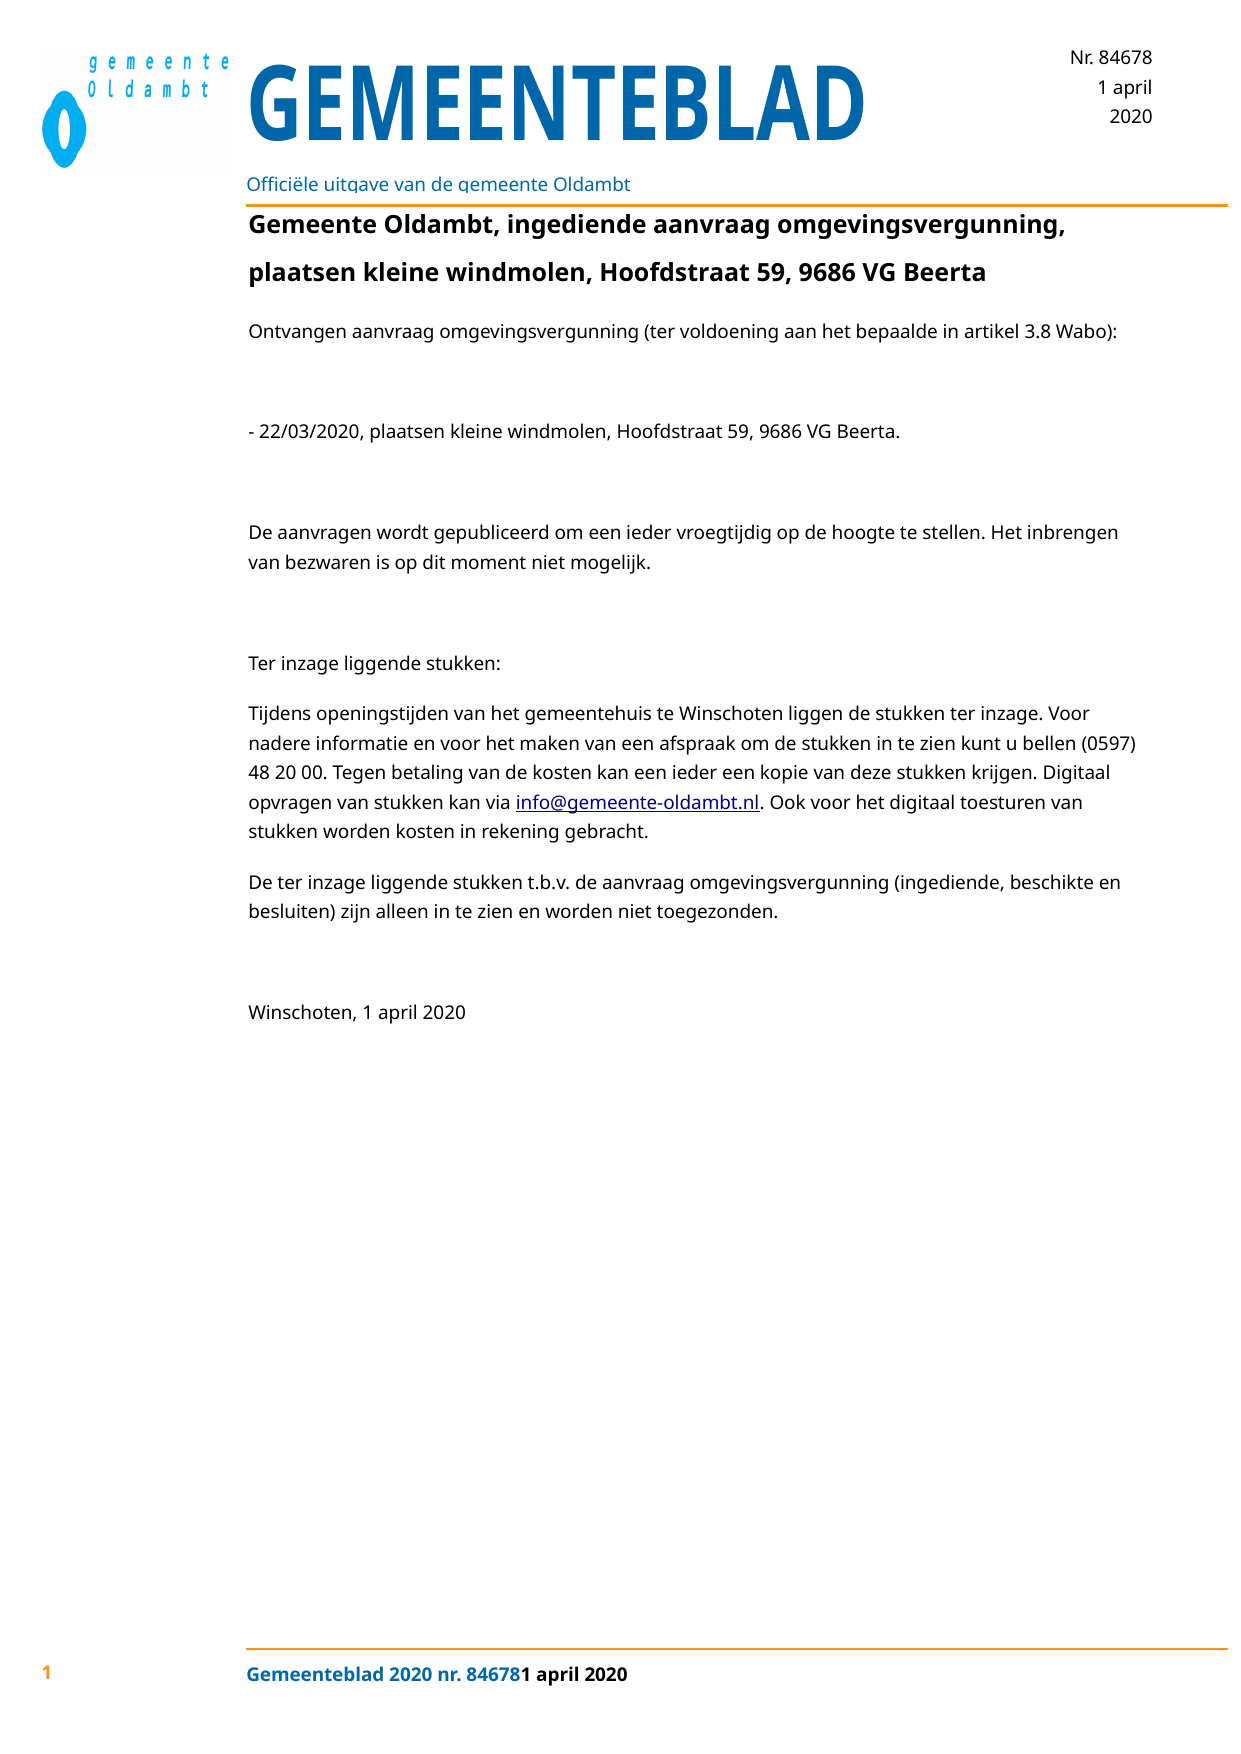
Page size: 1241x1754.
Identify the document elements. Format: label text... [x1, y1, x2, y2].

text Tijdens openingstijden van het gemeentehuis te Winschoten liggen de stukken ter inzage. Voor nadere informatie en voor het maken van een afspraak om de stukken in te zien kunt u bellen (0597) 48 20 00. Tegen betaling van de kosten kan een ieder een kopie van deze stukken krijgen. Digitaal opvragen van stukken kan via info@gemeente-oldambt.nl. Ook voor het digitaal toesturen van stukken worden kosten in rekening gebracht. [248, 700, 1152, 844]
picture [41, 47, 231, 172]
text De ter inzage liggende stukken t.b.v. de aanvraag omgevingsvergunning (ingediende, beschikte en besluiten) zijn alleen in te zien en worden niet toegezonden. [248, 869, 1152, 924]
text Gemeente Oldambt, ingediende aanvraag omgevingsvergunning, plaatsen kleine windmolen, Hoofdstraat 59, 9686 VG Beerta [248, 207, 1152, 288]
text - 22/03/2020, plaatsen kleine windmolen, Hoofdstraat 59, 9686 VG Beerta. [248, 419, 1152, 444]
text Winschoten, 1 april 2020 [248, 999, 1152, 1025]
text Ontvangen aanvraag omgevingsvergunning (ter voldoening aan het bepaalde in artikel 3.8 Wabo): [248, 318, 1152, 344]
text De aanvragen wordt gepubliceerd om een ieder vroegtijdig op de hoogte te stellen. Het inbrengen van bezwaren is op dit moment niet mogelijk. [248, 519, 1152, 575]
text Ter inzage liggende stukken: [248, 650, 1152, 676]
